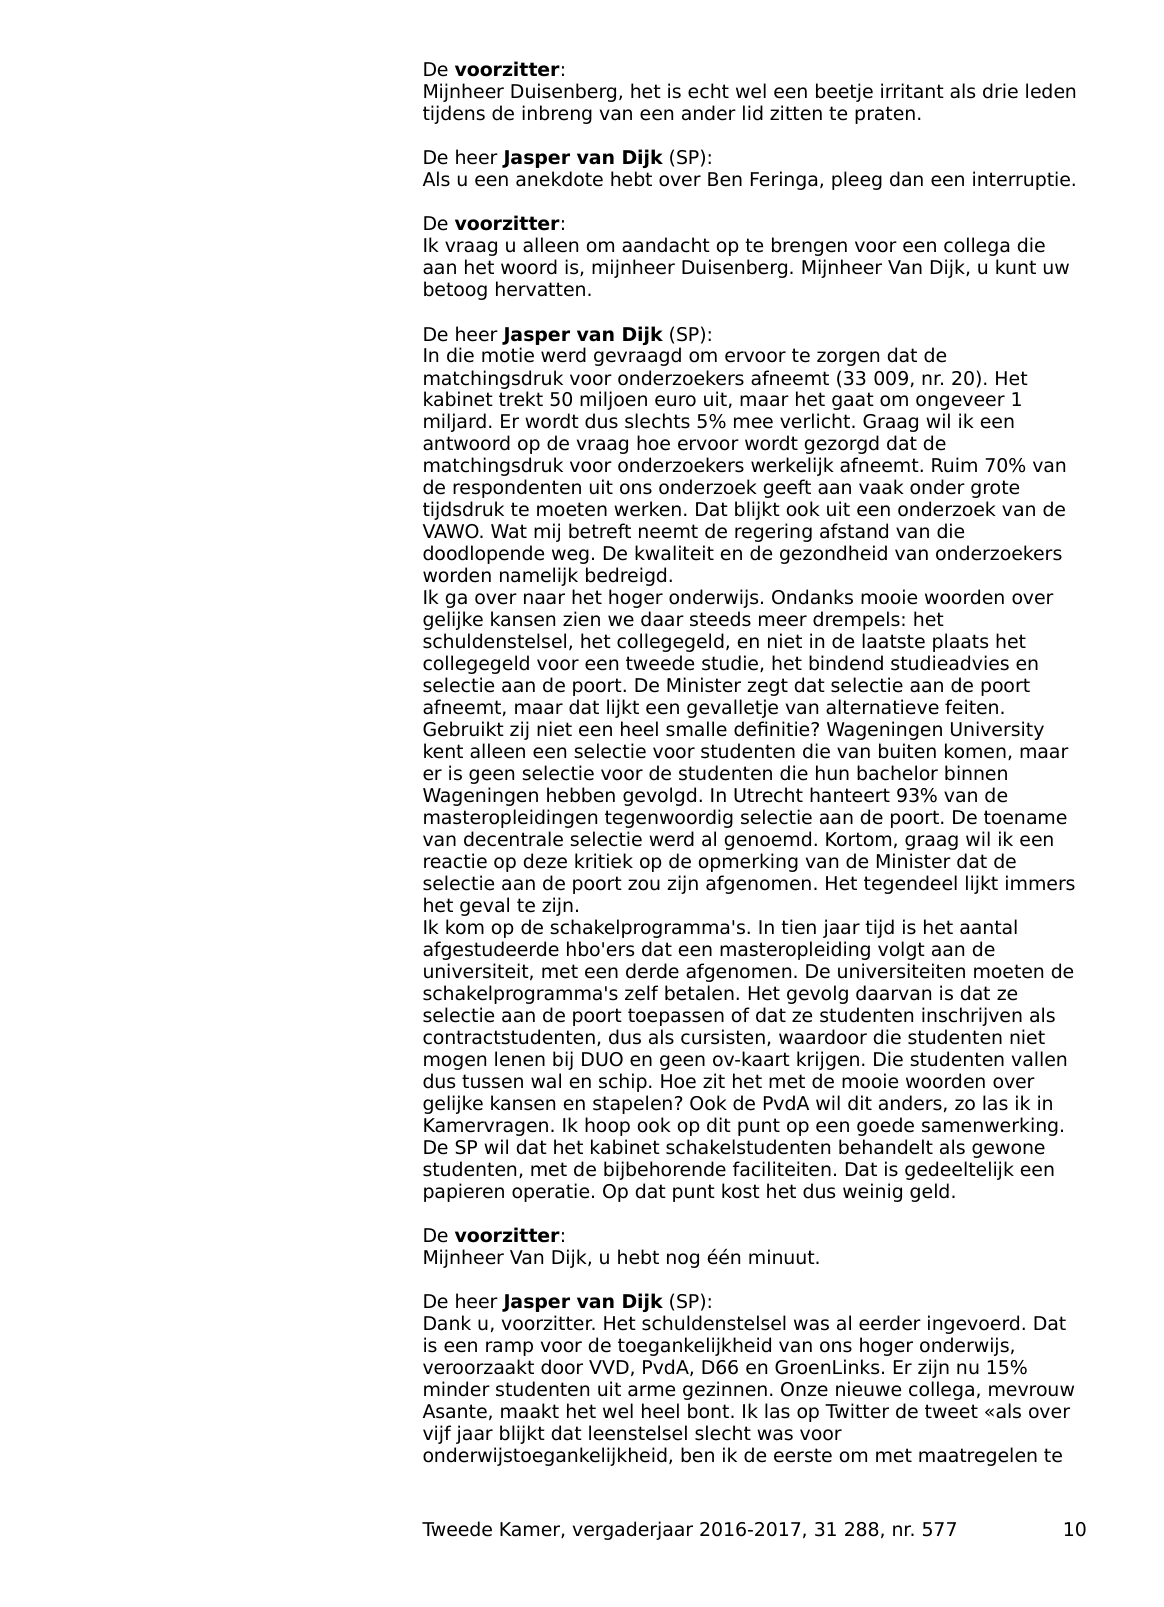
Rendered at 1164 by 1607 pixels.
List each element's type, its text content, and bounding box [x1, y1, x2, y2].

text De heer Jasper van Dijk (SP): [422, 323, 1087, 345]
text De voorzitter: [422, 59, 1087, 81]
text De heer Jasper van Dijk (SP): [422, 147, 1087, 169]
text Ik kom op de schakelprogramma's. In tien jaar tijd is het aantal afgestudeerde hbo'ers dat een masteropleiding volgt aan de universiteit, met een derde afgenomen. De universiteiten moeten de schakelprogramma's zelf betalen. Het gevolg daarvan is dat ze selectie aan de poort toepassen of dat ze studenten inschrijven als contractstudenten, dus als cursisten, waardoor die studenten niet mogen lenen bij DUO en geen ov-kaart krijgen. Die studenten vallen dus tussen wal en schip. Hoe zit het met de mooie woorden over gelijke kansen en stapelen? Ook de PvdA wil dit anders, zo las ik in Kamervragen. Ik hoop ook op dit punt op een goede samenwerking. De SP wil dat het kabinet schakelstudenten behandelt als gewone studenten, met de bijbehorende faciliteiten. Dat is gedeeltelijk een papieren operatie. Op dat punt kost het dus weinig geld. [422, 917, 1087, 1203]
text De heer Jasper van Dijk (SP): [422, 1291, 1087, 1313]
text Mijnheer Van Dijk, u hebt nog één minuut. [422, 1247, 1087, 1269]
text Mijnheer Duisenberg, het is echt wel een beetje irritant als drie leden tijdens de inbreng van een ander lid zitten te praten. [422, 81, 1087, 125]
text De voorzitter: [422, 213, 1087, 235]
text De voorzitter: [422, 1225, 1087, 1247]
text Ik vraag u alleen om aandacht op te brengen voor een collega die aan het woord is, mijnheer Duisenberg. Mijnheer Van Dijk, u kunt uw betoog hervatten. [422, 235, 1087, 301]
text Dank u, voorzitter. Het schuldenstelsel was al eerder ingevoerd. Dat is een ramp voor de toegankelijkheid van ons hoger onderwijs, veroorzaakt door VVD, PvdA, D66 en GroenLinks. Er zijn nu 15% minder studenten uit arme gezinnen. Onze nieuwe collega, mevrouw Asante, maakt het wel heel bont. Ik las op Twitter de tweet «als over vijf jaar blijkt dat leenstelsel slecht was voor onderwijstoegankelijkheid, ben ik de eerste om met maatregelen te [422, 1313, 1087, 1467]
text In die motie werd gevraagd om ervoor te zorgen dat de matchingsdruk voor onderzoekers afneemt (33 009, nr. 20). Het kabinet trekt 50 miljoen euro uit, maar het gaat om ongeveer 1 miljard. Er wordt dus slechts 5% mee verlicht. Graag wil ik een antwoord op de vraag hoe ervoor wordt gezorgd dat de matchingsdruk voor onderzoekers werkelijk afneemt. Ruim 70% van de respondenten uit ons onderzoek geeft aan vaak onder grote tijdsdruk te moeten werken. Dat blijkt ook uit een onderzoek van de VAWO. Wat mij betreft neemt de regering afstand van die doodlopende weg. De kwaliteit en de gezondheid van onderzoekers worden namelijk bedreigd. [422, 345, 1087, 587]
text Als u een anekdote hebt over Ben Feringa, pleeg dan een interruptie. [422, 169, 1087, 191]
text Ik ga over naar het hoger onderwijs. Ondanks mooie woorden over gelijke kansen zien we daar steeds meer drempels: het schuldenstelsel, het collegegeld, en niet in de laatste plaats het collegegeld voor een tweede studie, het bindend studieadvies en selectie aan de poort. De Minister zegt dat selectie aan de poort afneemt, maar dat lijkt een gevalletje van alternatieve feiten. Gebruikt zij niet een heel smalle definitie? Wageningen University kent alleen een selectie voor studenten die van buiten komen, maar er is geen selectie voor de studenten die hun bachelor binnen Wageningen hebben gevolgd. In Utrecht hanteert 93% van de masteropleidingen tegenwoordig selectie aan de poort. De toename van decentrale selectie werd al genoemd. Kortom, graag wil ik een reactie op deze kritiek op de opmerking van de Minister dat de selectie aan de poort zou zijn afgenomen. Het tegendeel lijkt immers het geval te zijn. [422, 587, 1087, 917]
